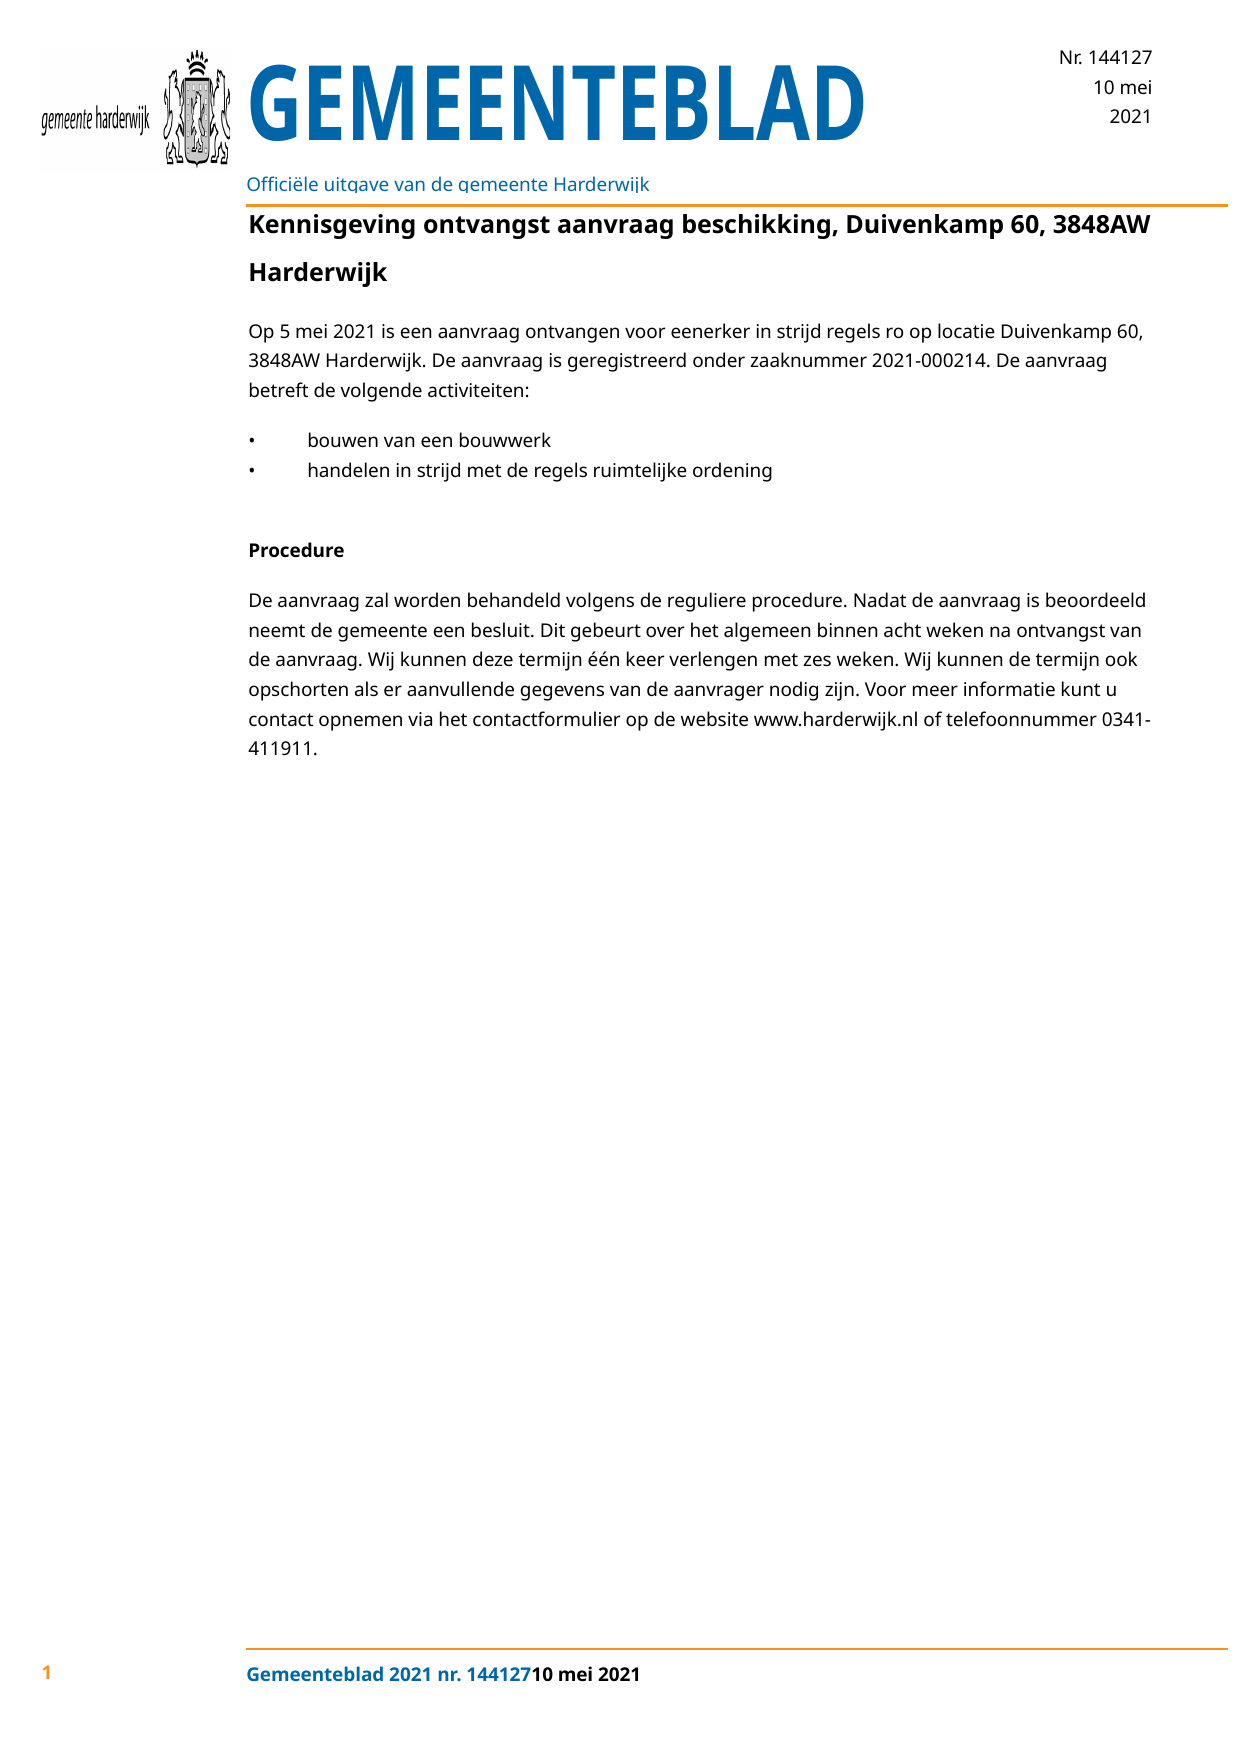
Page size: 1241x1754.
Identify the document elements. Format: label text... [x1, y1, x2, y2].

picture [41, 47, 231, 172]
text Kennisgeving ontvangst aanvraag beschikking, Duivenkamp 60, 3848AW Harderwijk [248, 207, 1152, 288]
list handelen in strijd met de regels ruimtelijke ordening [248, 457, 1152, 483]
text Op 5 mei 2021 is een aanvraag ontvangen voor eenerker in strijd regels ro op locatie Duivenkamp 60, 3848AW Harderwijk. De aanvraag is geregistreerd onder zaaknummer 2021-000214. De aanvraag betreft de volgende activiteiten: [248, 318, 1152, 403]
list bouwen van een bouwwerk [248, 427, 1152, 453]
text Procedure [248, 537, 1152, 563]
text De aanvraag zal worden behandeld volgens de reguliere procedure. Nadat de aanvraag is beoordeeld neemt de gemeente een besluit. Dit gebeurt over het algemeen binnen acht weken na ontvangst van de aanvraag. Wij kunnen deze termijn één keer verlengen met zes weken. Wij kunnen de termijn ook opschorten als er aanvullende gegevens van de aanvrager nodig zijn. Voor meer informatie kunt u contact opnemen via het contactformulier op de website www.harderwijk.nl of telefoonnummer 0341-411911. [248, 587, 1152, 761]
